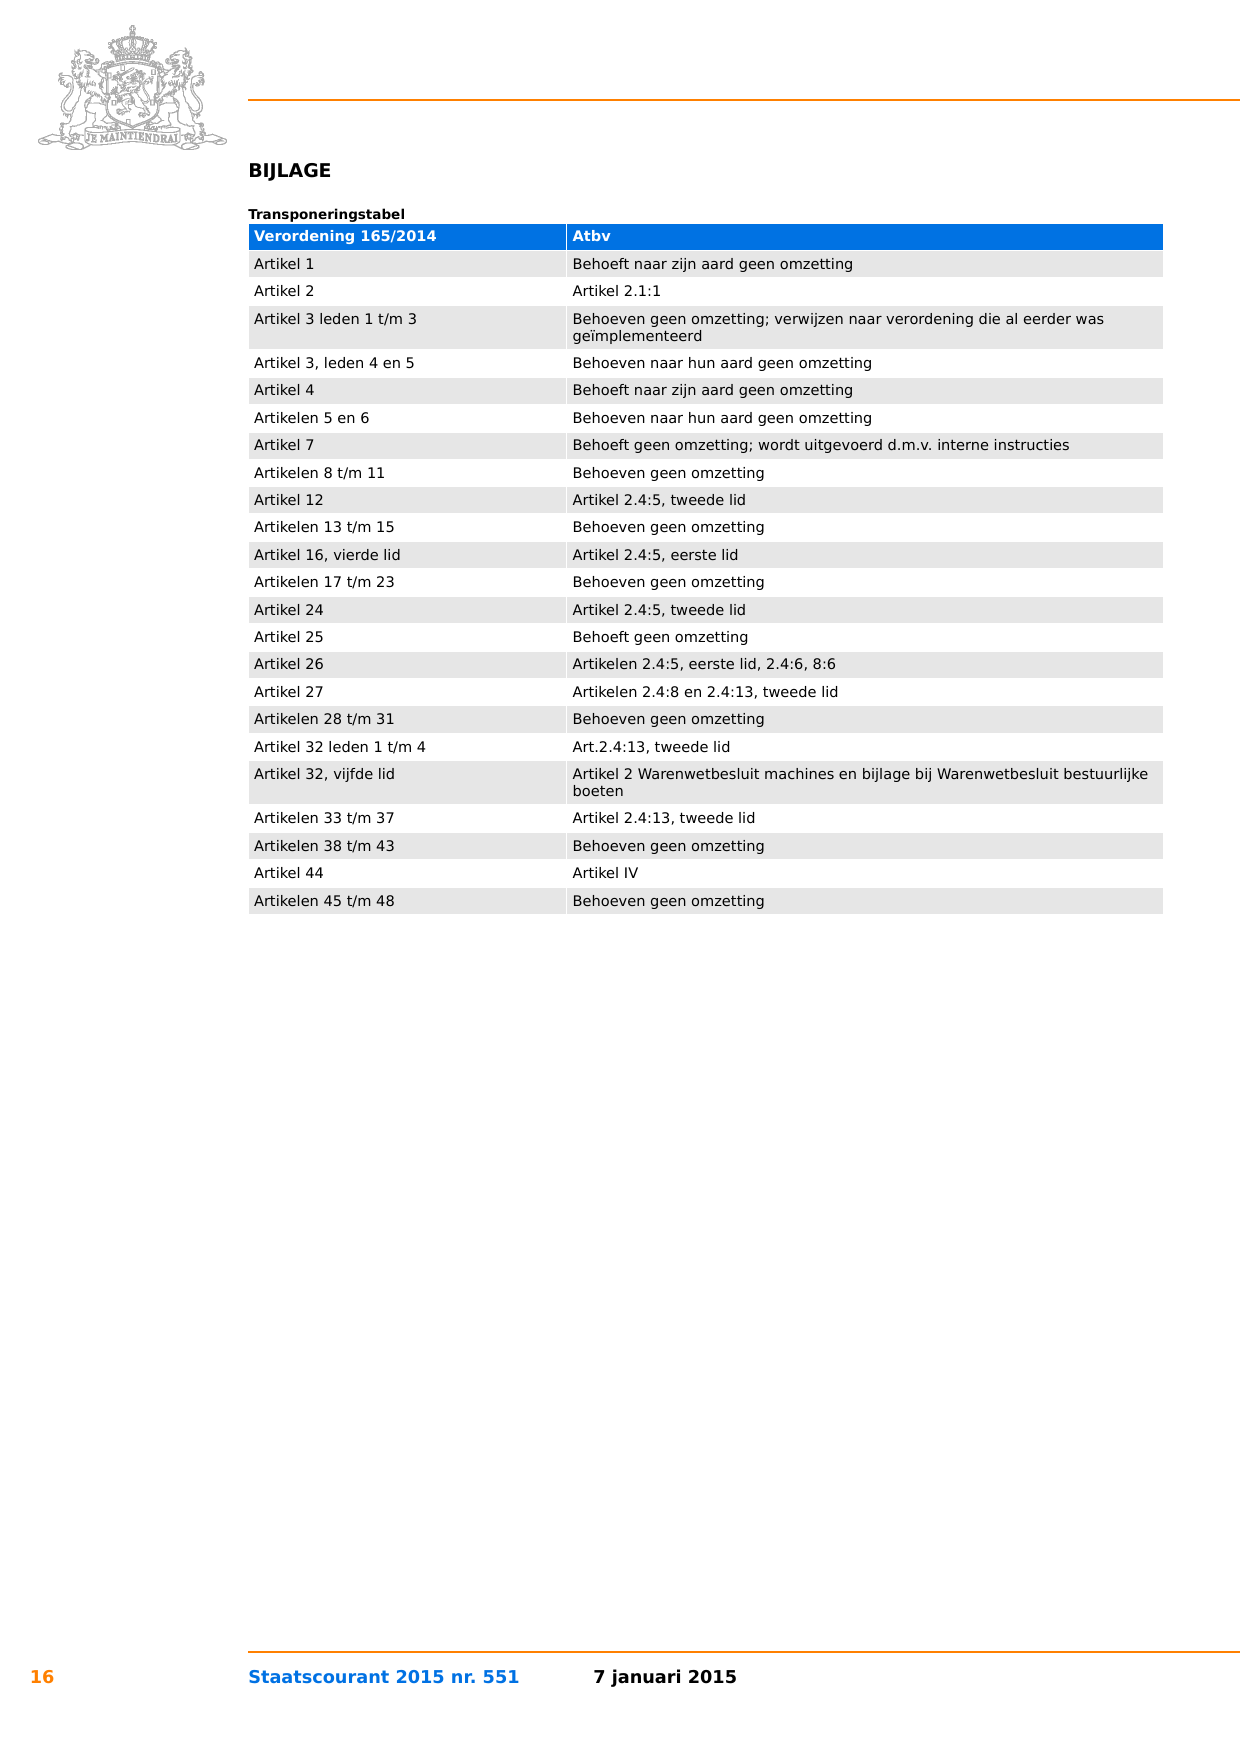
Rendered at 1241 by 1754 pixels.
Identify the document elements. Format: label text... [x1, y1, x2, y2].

table_cell Artikel 32 leden 1 t/m 4 [249, 734, 566, 760]
table_cell Behoeven geen omzetting; verwijzen naar verordening die al eerder was geïmplementeerd [567, 306, 1163, 349]
table_cell Artikel 27 [249, 679, 566, 705]
table_cell Artikel 3 leden 1 t/m 3 [249, 306, 566, 349]
table_cell Behoeven geen omzetting [567, 515, 1163, 541]
table_cell Artikelen 5 en 6 [249, 405, 566, 431]
table_cell Artikelen 38 t/m 43 [249, 833, 566, 859]
table_cell Artikel IV [567, 860, 1163, 887]
table_cell Artikel 7 [249, 433, 566, 459]
table_cell Artikelen 28 t/m 31 [249, 706, 566, 733]
table_cell Artikel 26 [249, 652, 566, 678]
table_cell Artikel 16, vierde lid [249, 542, 566, 568]
table_cell Artikelen 13 t/m 15 [249, 515, 566, 541]
table_cell Behoeven geen omzetting [567, 460, 1163, 486]
table_cell Art.2.4:13, tweede lid [567, 734, 1163, 760]
table_cell Behoeven naar hun aard geen omzetting [567, 405, 1163, 431]
table_cell Artikel 3, leden 4 en 5 [249, 350, 566, 377]
table_cell Artikel 25 [249, 624, 566, 651]
subtitle BIJLAGE [248, 160, 1163, 182]
table_cell Artikelen 17 t/m 23 [249, 569, 566, 596]
table_cell Artikel 2 Warenwetbesluit machines en bijlage bij Warenwetbesluit bestuurlijke boeten [567, 761, 1163, 804]
table_cell Artikel 2.4:13, tweede lid [567, 806, 1163, 832]
table_cell Behoeven geen omzetting [567, 569, 1163, 596]
table_cell Artikelen 8 t/m 11 [249, 460, 566, 486]
table_cell Behoeven geen omzetting [567, 888, 1163, 914]
table_cell Artikelen 33 t/m 37 [249, 806, 566, 832]
table_cell Artikel 2.4:5, tweede lid [567, 487, 1163, 513]
table_cell Artikel 2.4:5, eerste lid [567, 542, 1163, 568]
table_cell Behoeven geen omzetting [567, 706, 1163, 733]
table_cell Artikel 4 [249, 378, 566, 404]
table_cell Behoeft geen omzetting [567, 624, 1163, 651]
table_cell Behoeft geen omzetting; wordt uitgevoerd d.m.v. interne instructies [567, 433, 1163, 459]
table_cell Artikel 12 [249, 487, 566, 513]
table_cell Artikelen 45 t/m 48 [249, 888, 566, 914]
table_cell Behoeft naar zijn aard geen omzetting [567, 378, 1163, 404]
table_header Transponeringstabel [248, 207, 1163, 223]
picture [38, 25, 227, 150]
table_cell Artikel 1 [249, 251, 566, 277]
table_cell Behoeven naar hun aard geen omzetting [567, 350, 1163, 377]
table_cell Artikel 32, vijfde lid [249, 761, 566, 804]
table_cell Verordening 165/2014 [249, 224, 566, 250]
table_cell Artikelen 2.4:8 en 2.4:13, tweede lid [567, 679, 1163, 705]
table_cell Behoeft naar zijn aard geen omzetting [567, 251, 1163, 277]
table_cell Artikel 44 [249, 860, 566, 887]
table_cell Artikel 24 [249, 597, 566, 623]
table_cell Artikelen 2.4:5, eerste lid, 2.4:6, 8:6 [567, 652, 1163, 678]
table_cell Artikel 2.1:1 [567, 279, 1163, 305]
table_cell Atbv [567, 224, 1163, 250]
table_cell Artikel 2 [249, 279, 566, 305]
table_cell Artikel 2.4:5, tweede lid [567, 597, 1163, 623]
table_cell Behoeven geen omzetting [567, 833, 1163, 859]
